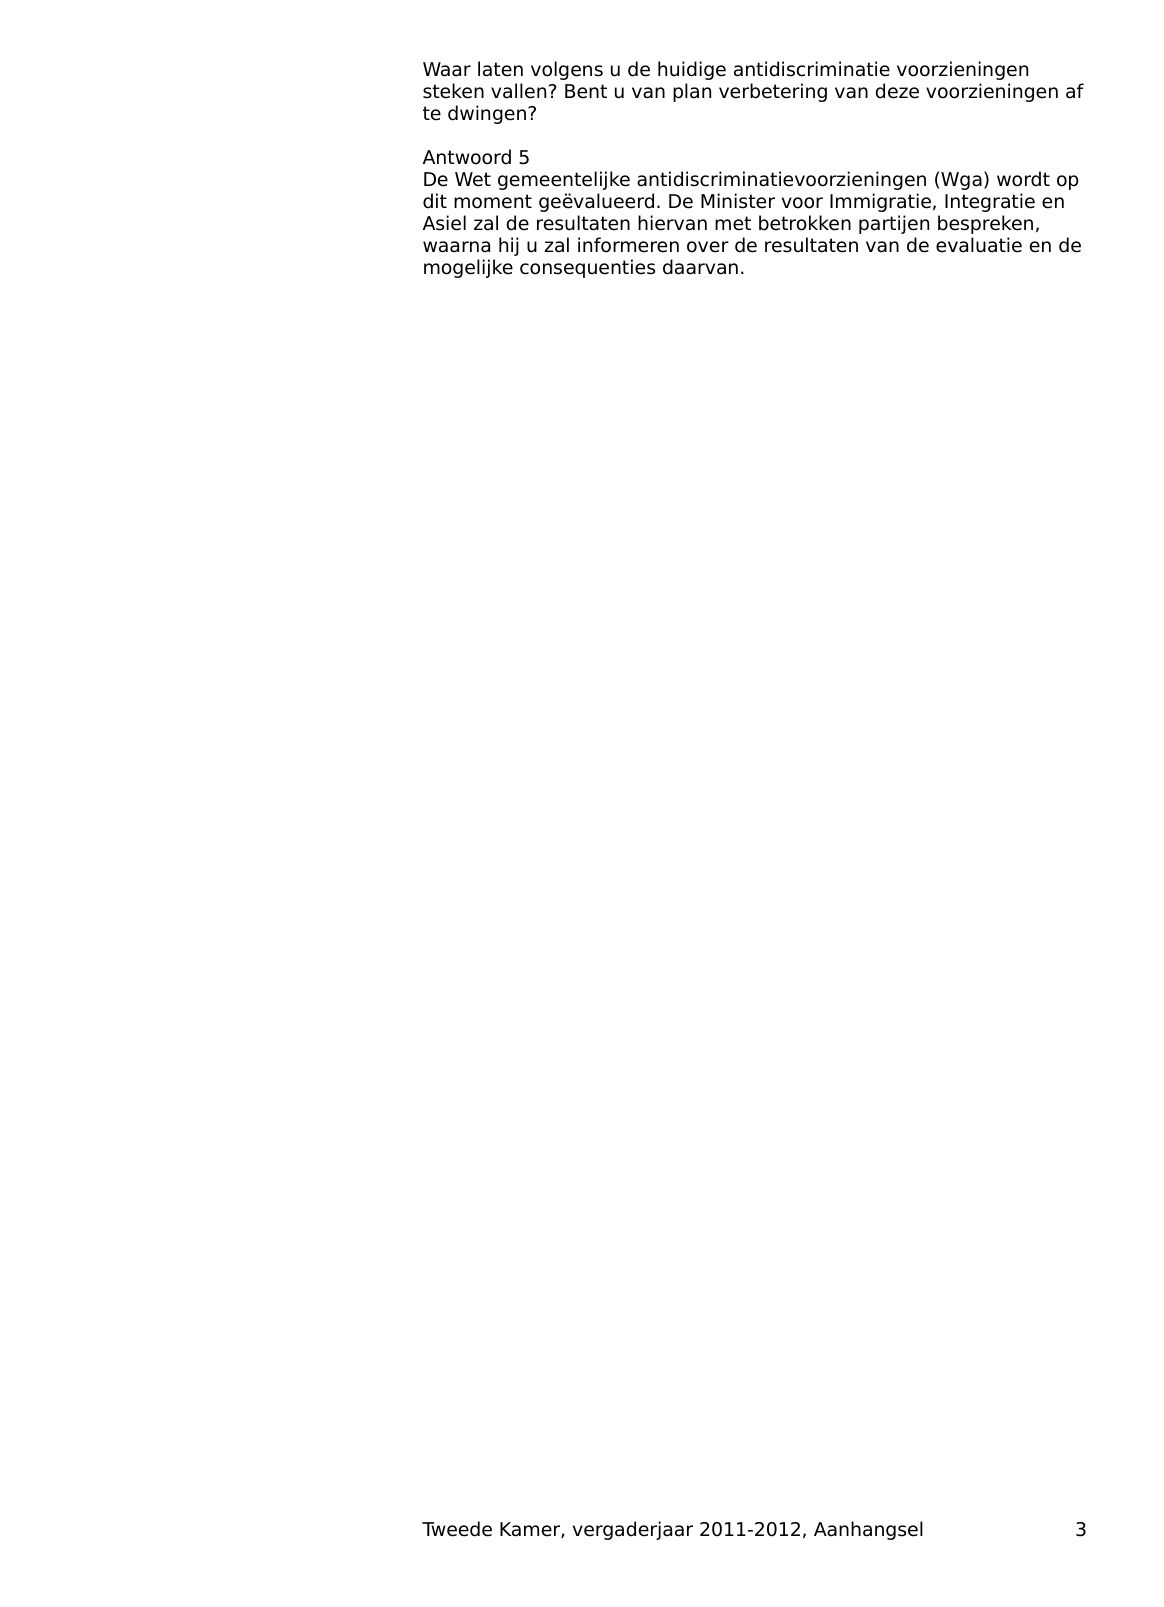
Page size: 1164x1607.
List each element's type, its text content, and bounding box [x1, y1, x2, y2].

text De Wet gemeentelijke antidiscriminatievoorzieningen (Wga) wordt op dit moment geëvalueerd. De Minister voor Immigratie, Integratie en Asiel zal de resultaten hiervan met betrokken partijen bespreken, waarna hij u zal informeren over de resultaten van de evaluatie en de mogelijke consequenties daarvan. [422, 169, 1087, 279]
text Waar laten volgens u de huidige antidiscriminatie voorzieningen steken vallen? Bent u van plan verbetering van deze voorzieningen af te dwingen? [422, 59, 1087, 125]
text Antwoord 5 [422, 147, 1087, 169]
